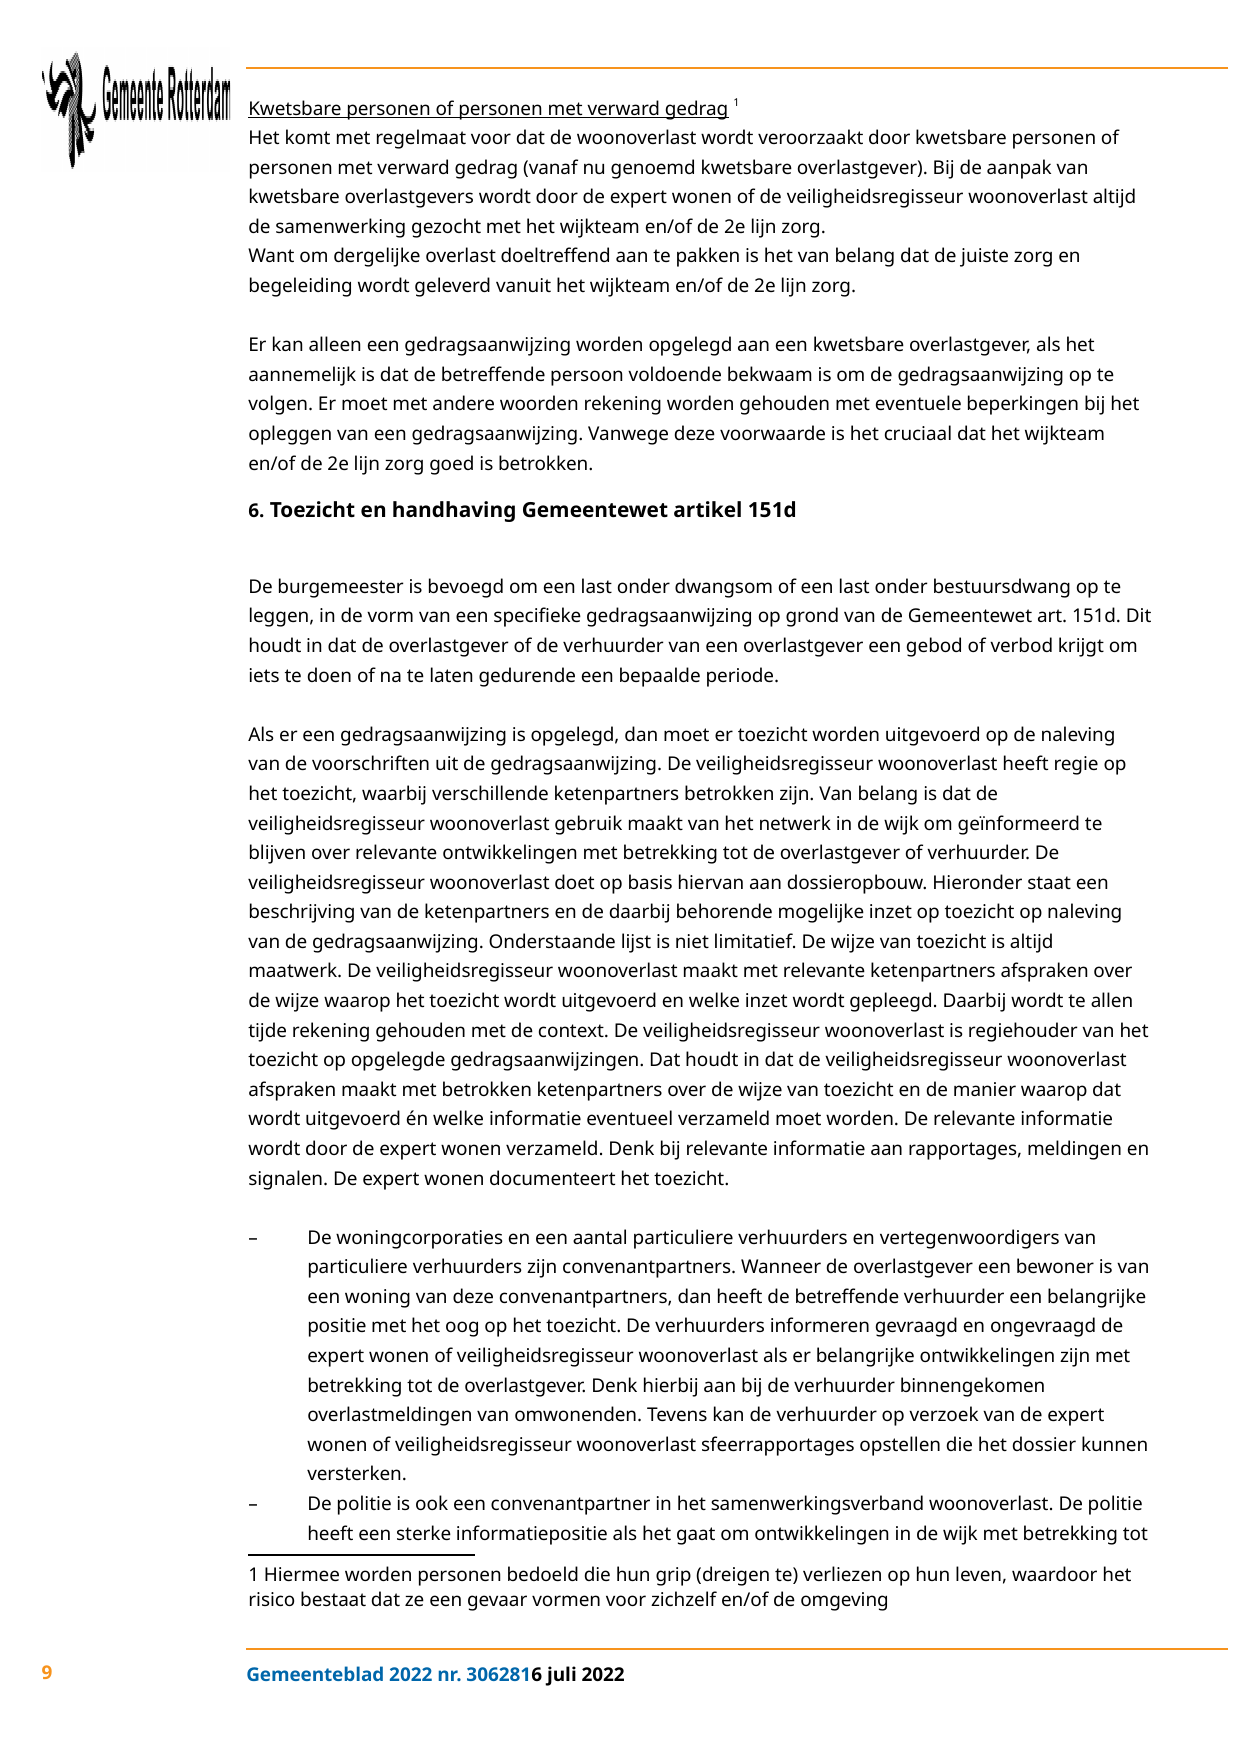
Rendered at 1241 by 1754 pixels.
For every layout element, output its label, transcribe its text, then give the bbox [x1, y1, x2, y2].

text Want om dergelijke overlast doeltreffend aan te pakken is het van belang dat de juiste zorg en begeleiding wordt geleverd vanuit het wijkteam en/of de 2e lijn zorg. [248, 243, 1152, 298]
list De politie is ook een convenantpartner in het samenwerkingsverband woonoverlast. De politie heeft een sterke informatiepositie als het gaat om ontwikkelingen in de wijk met betrekking tot [248, 1490, 1152, 1546]
text Kwetsbare personen of personen met verward gedrag [248, 95, 1152, 121]
text Er kan alleen een gedragsaanwijzing worden opgelegd aan een kwetsbare overlastgever, als het aannemelijk is dat de betreffende persoon voldoende bekwaam is om de gedragsaanwijzing op te volgen. Er moet met andere woorden rekening worden gehouden met eventuele beperkingen bij het opleggen van een gedragsaanwijzing. Vanwege deze voorwaarde is het cruciaal dat het wijkteam en/of de 2e lijn zorg goed is betrokken. [248, 331, 1152, 476]
list De woningcorporaties en een aantal particuliere verhuurders en vertegenwoordigers van particuliere verhuurders zijn convenantpartners. Wanneer de overlastgever een bewoner is van een woning van deze convenantpartners, dan heeft de betreffende verhuurder een belangrijke positie met het oog op het toezicht. De verhuurders informeren gevraagd en ongevraagd de expert wonen of veiligheidsregisseur woonoverlast als er belangrijke ontwikkelingen zijn met betrekking tot de overlastgever. Denk hierbij aan bij de verhuurder binnengekomen overlastmeldingen van omwonenden. Tevens kan de verhuurder op verzoek van de expert wonen of veiligheidsregisseur woonoverlast sfeerrapportages opstellen die het dossier kunnen versterken. [248, 1224, 1152, 1486]
picture [41, 47, 231, 172]
text Hiermee worden personen bedoeld die hun grip (dreigen te) verliezen op hun leven, waardoor het risico bestaat dat ze een gevaar vormen voor zichzelf en/of de omgeving [248, 1561, 1152, 1612]
text Het komt met regelmaat voor dat de woonoverlast wordt veroorzaakt door kwetsbare personen of personen met verward gedrag (vanaf nu genoemd kwetsbare overlastgever). Bij de aanpak van kwetsbare overlastgevers wordt door de expert wonen of de veiligheidsregisseur woonoverlast altijd de samenwerking gezocht met het wijkteam en/of de 2e lijn zorg. [248, 124, 1152, 239]
text Als er een gedragsaanwijzing is opgelegd, dan moet er toezicht worden uitgevoerd op de naleving van de voorschriften uit de gedragsaanwijzing. De veiligheidsregisseur woonoverlast heeft regie op het toezicht, waarbij verschillende ketenpartners betrokken zijn. Van belang is dat de veiligheidsregisseur woonoverlast gebruik maakt van het netwerk in de wijk om geïnformeerd te blijven over relevante ontwikkelingen met betrekking tot de overlastgever of verhuurder. De veiligheidsregisseur woonoverlast doet op basis hiervan aan dossieropbouw. Hieronder staat een beschrijving van de ketenpartners en de daarbij behorende mogelijke inzet op toezicht op naleving van de gedragsaanwijzing. Onderstaande lijst is niet limitatief. De wijze van toezicht is altijd maatwerk. De veiligheidsregisseur woonoverlast maakt met relevante ketenpartners afspraken over de wijze waarop het toezicht wordt uitgevoerd en welke inzet wordt gepleegd. Daarbij wordt te allen tijde rekening gehouden met de context. De veiligheidsregisseur woonoverlast is regiehouder van het toezicht op opgelegde gedragsaanwijzingen. Dat houdt in dat de veiligheidsregisseur woonoverlast afspraken maakt met betrokken ketenpartners over de wijze van toezicht en de manier waarop dat wordt uitgevoerd én welke informatie eventueel verzameld moet worden. De relevante informatie wordt door de expert wonen verzameld. Denk bij relevante informatie aan rapportages, meldingen en signalen. De expert wonen documenteert het toezicht. [248, 721, 1152, 1191]
text 6. Toezicht en handhaving Gemeentewet artikel 151d [248, 495, 1152, 524]
text De burgemeester is bevoegd om een last onder dwangsom of een last onder bestuursdwang op te leggen, in de vorm van een specifieke gedragsaanwijzing op grond van de Gemeentewet art. 151d. Dit houdt in dat de overlastgever of de verhuurder van een overlastgever een gebod of verbod krijgt om iets te doen of na te laten gedurende een bepaalde periode. [248, 573, 1152, 688]
